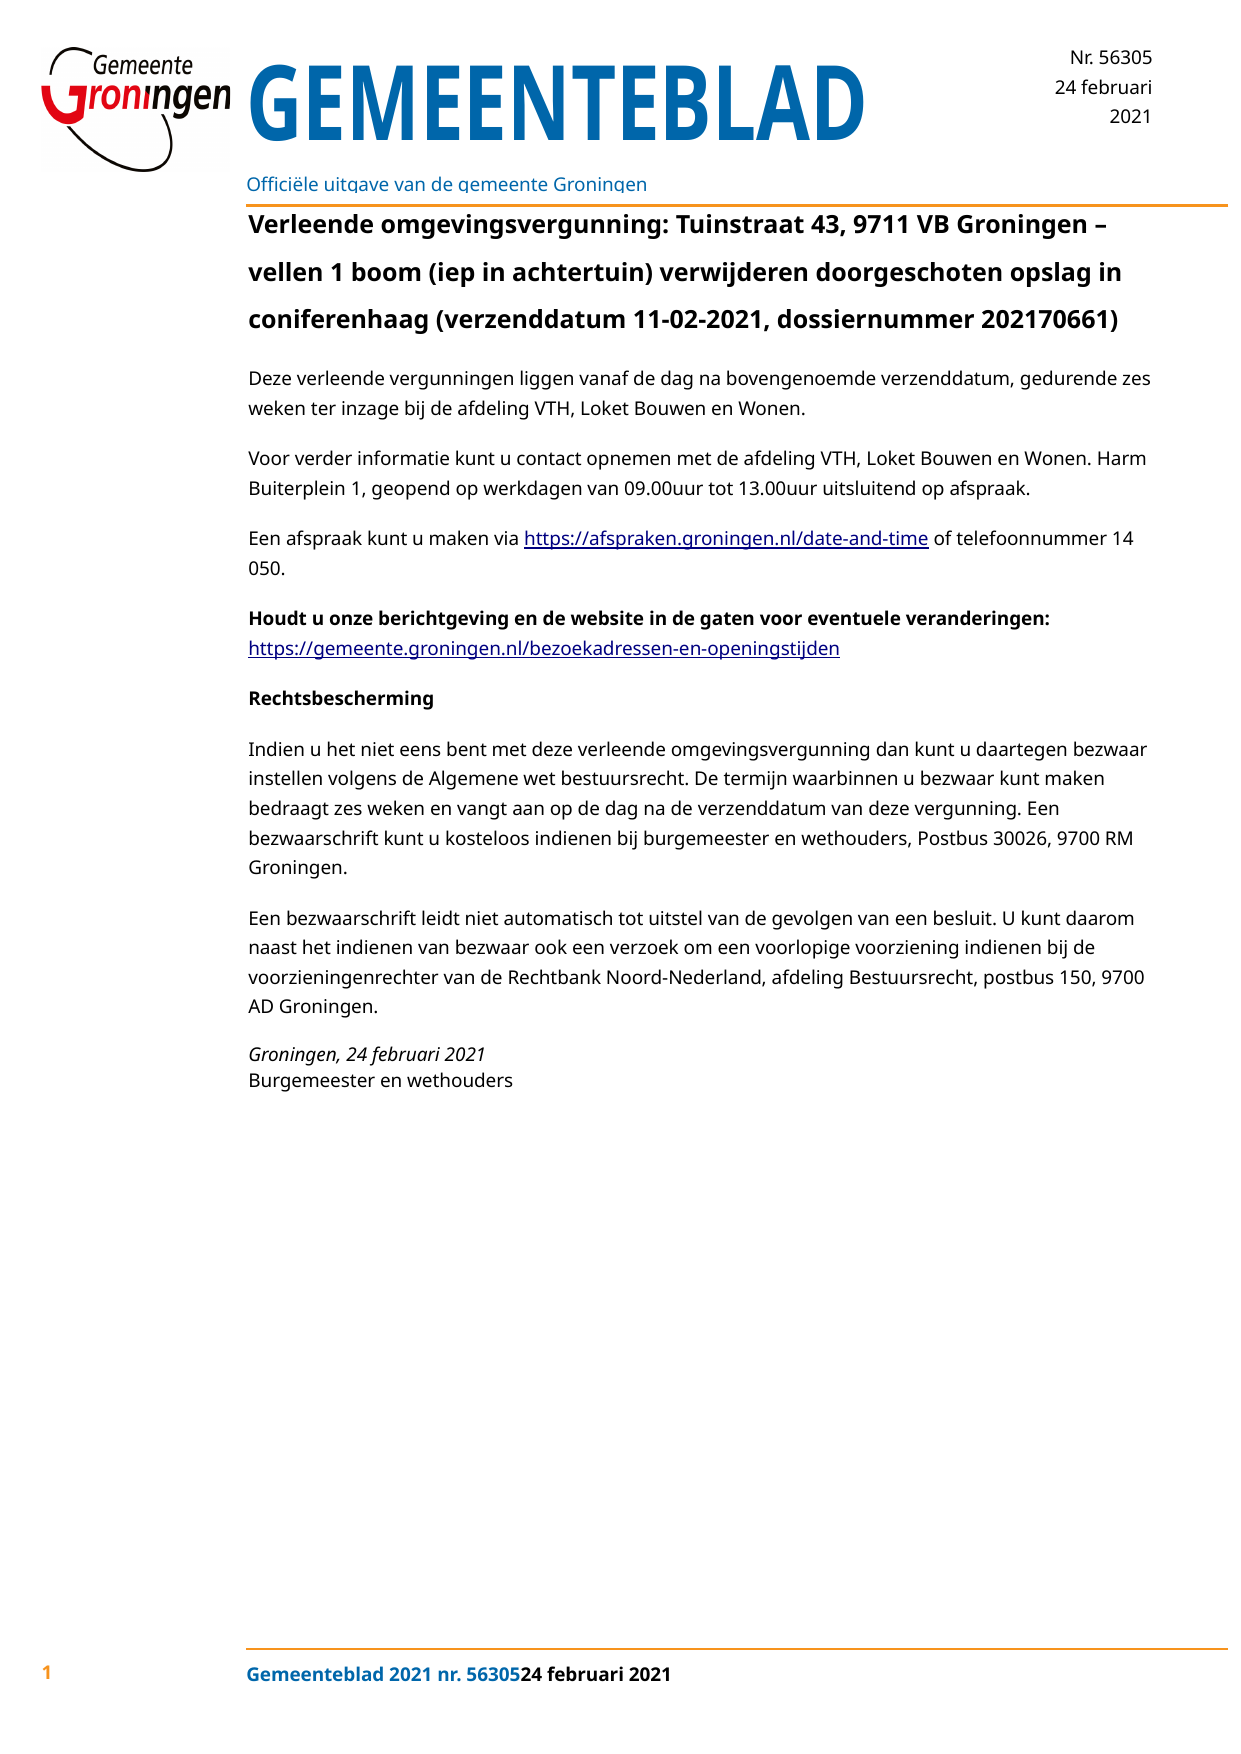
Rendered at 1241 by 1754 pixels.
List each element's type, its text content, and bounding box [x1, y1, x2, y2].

text Deze verleende vergunningen liggen vanaf de dag na bovengenoemde verzenddatum, gedurende zes weken ter inzage bij de afdeling VTH, Loket Bouwen en Wonen. [248, 366, 1152, 421]
text Groningen, 24 februari 2021 [248, 1041, 1152, 1067]
text Verleende omgevingsvergunning: Tuinstraat 43, 9711 VB Groningen – vellen 1 boom (iep in achtertuin) verwijderen doorgeschoten opslag in coniferenhaag (verzenddatum 11-02-2021, dossiernummer 202170661) [248, 207, 1152, 336]
text Rechtsbescherming [248, 686, 1152, 711]
text Een bezwaarschrift leidt niet automatisch tot uitstel van de gevolgen van een besluit. U kunt daarom naast het indienen van bezwaar ook een verzoek om een voorlopige voorziening indienen bij de voorzieningenrechter van de Rechtbank Noord-Nederland, afdeling Bestuursrecht, postbus 150, 9700 AD Groningen. [248, 905, 1152, 1019]
text Burgemeester en wethouders [248, 1067, 1152, 1093]
picture [41, 47, 231, 172]
text Een afspraak kunt u maken via https://afspraken.groningen.nl/date-and-time of telefoonnummer 14 050. [248, 526, 1152, 581]
text Voor verder informatie kunt u contact opnemen met de afdeling VTH, Loket Bouwen en Wonen. Harm Buiterplein 1, geopend op werkdagen van 09.00uur tot 13.00uur uitsluitend op afspraak. [248, 446, 1152, 501]
text Indien u het niet eens bent met deze verleende omgevingsvergunning dan kunt u daartegen bezwaar instellen volgens de Algemene wet bestuursrecht. De termijn waarbinnen u bezwaar kunt maken bedraagt zes weken en vangt aan op de dag na de verzenddatum van deze vergunning. Een bezwaarschrift kunt u kosteloos indienen bij burgemeester en wethouders, Postbus 30026, 9700 RM Groningen. [248, 736, 1152, 880]
text Houdt u onze berichtgeving en de website in de gaten voor eventuele veranderingen: https://gemeente.groningen.nl/bezoekadressen-en-openingstijden [248, 606, 1152, 661]
